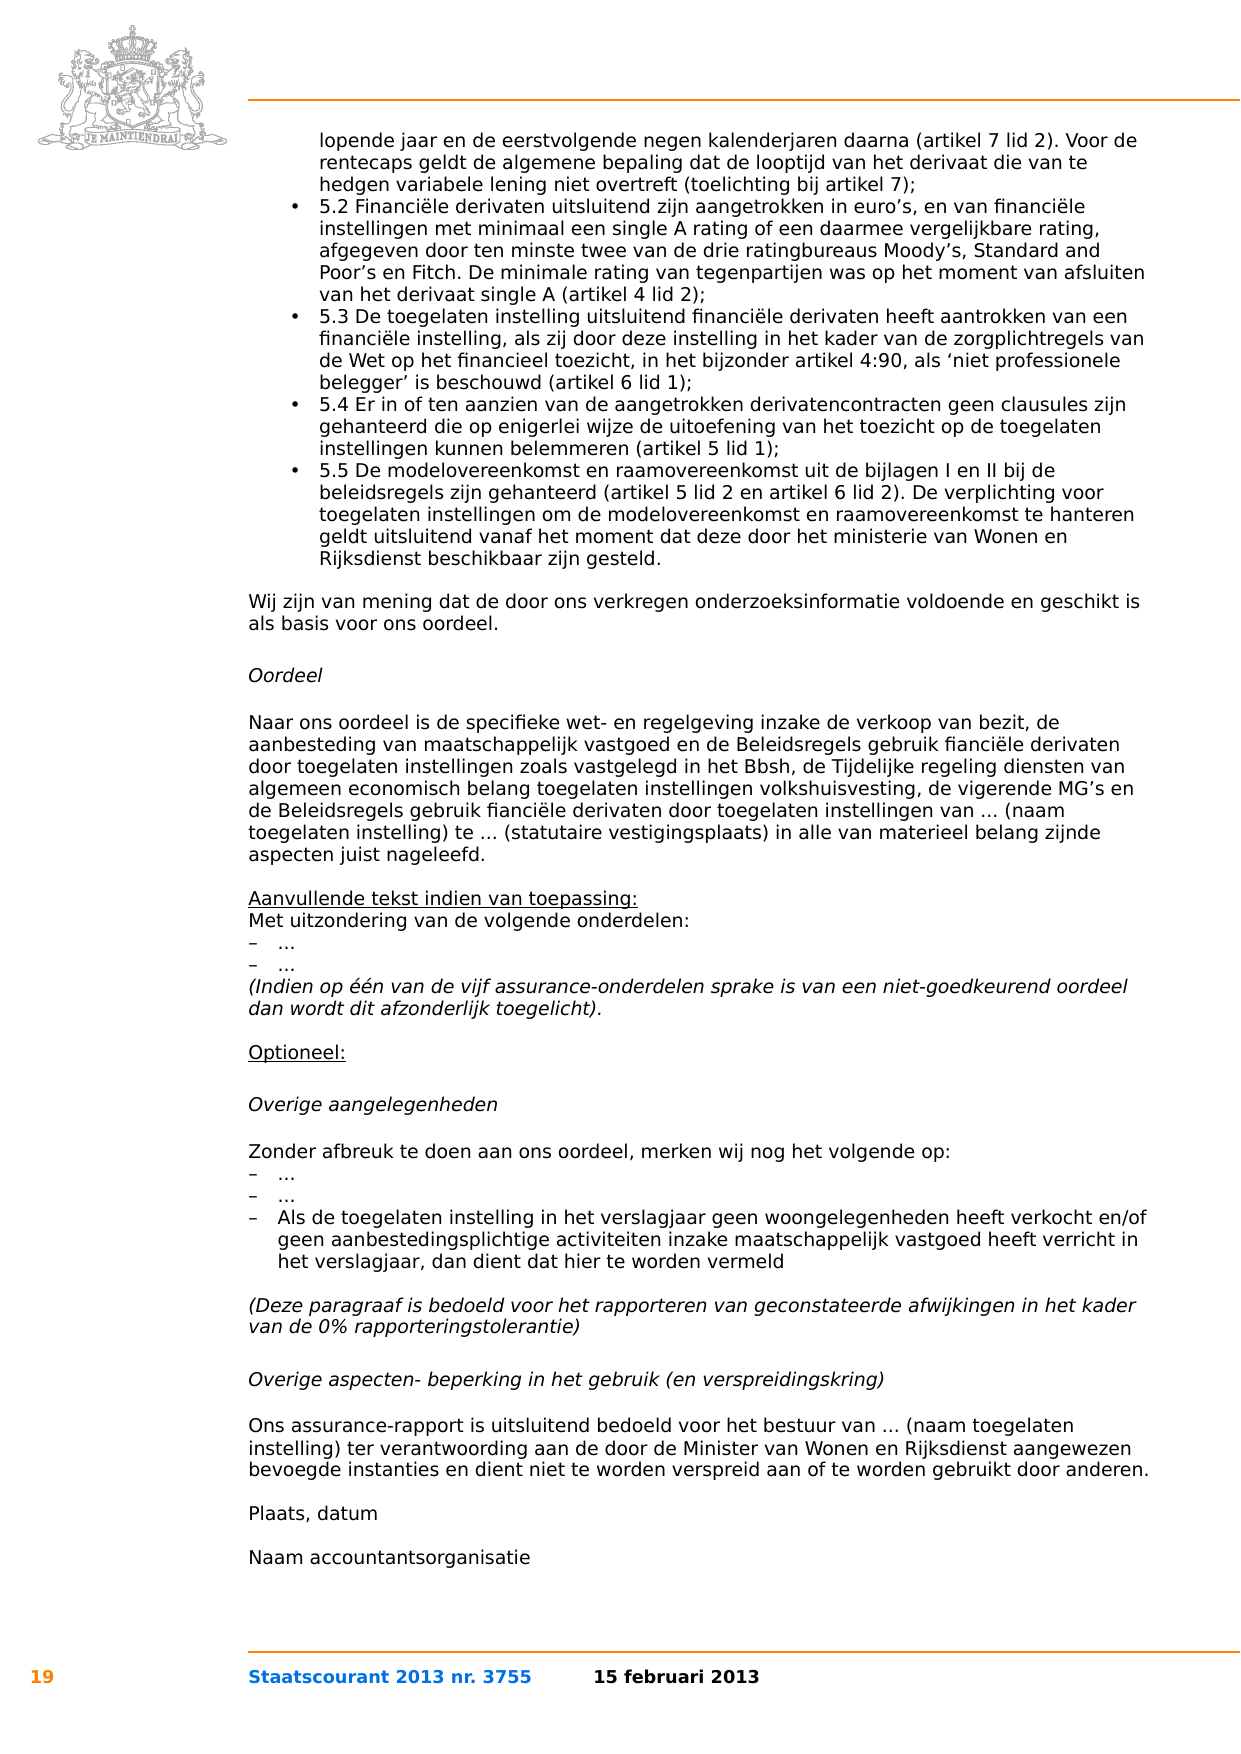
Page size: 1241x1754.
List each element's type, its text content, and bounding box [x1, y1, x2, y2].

text Naar ons oordeel is de specifieke wet- en regelgeving inzake de verkoop van bezit, de aanbesteding van maatschappelijk vastgoed en de Beleidsregels gebruik fianciële derivaten door toegelaten instellingen zoals vastgelegd in het Bbsh, de Tijdelijke regeling diensten van algemeen economisch belang toegelaten instellingen volkshuisvesting, de vigerende MG’s en de Beleidsregels gebruik fianciële derivaten door toegelaten instellingen van ... (naam toegelaten instelling) te ... (statutaire vestigingsplaats) in alle van materieel belang zijnde aspecten juist nageleefd. [248, 712, 1163, 866]
text Zonder afbreuk te doen aan ons oordeel, merken wij nog het volgende op: [248, 1141, 1163, 1163]
text Optioneel: [248, 1042, 1163, 1064]
text (Indien op één van de vijf assurance-onderdelen sprake is van een niet-goedkeurend oordeel dan wordt dit afzonderlijk toegelicht). [248, 976, 1163, 1020]
text Ons assurance-rapport is uitsluitend bedoeld voor het bestuur van ... (naam toegelaten instelling) ter verantwoording aan de door de Minister van Wonen en Rijksdienst aangewezen bevoegde instanties en dient niet te worden verspreid aan of te worden gebruikt door anderen. [248, 1415, 1163, 1481]
text Plaats, datum [248, 1503, 1163, 1525]
text • 5.2 Financiële derivaten uitsluitend zijn aangetrokken in euro’s, en van financiële instellingen met minimaal een single A rating of een daarmee vergelijkbare rating, afgegeven door ten minste twee van de drie ratingbureaus Moody’s, Standard and Poor’s en Fitch. De minimale rating van tegenpartijen was op het moment van afsluiten van het derivaat single A (artikel 4 lid 2); [289, 196, 1163, 306]
text – ... [248, 954, 1163, 976]
text Naam accountantsorganisatie [248, 1547, 1163, 1569]
subtitle Oordeel [248, 665, 1163, 687]
text Aanvullende tekst indien van toepassing: [248, 888, 1163, 910]
text – Als de toegelaten instelling in het verslagjaar geen woongelegenheden heeft verkocht en/of geen aanbestedingsplichtige activiteiten inzake maatschappelijk vastgoed heeft verricht in het verslagjaar, dan dient dat hier te worden vermeld [248, 1207, 1163, 1273]
subtitle Overige aspecten- beperking in het gebruik (en verspreidingskring) [248, 1368, 1163, 1390]
picture [38, 25, 227, 150]
text Wij zijn van mening dat de door ons verkregen onderzoeksinformatie voldoende en geschikt is als basis voor ons oordeel. [248, 591, 1163, 635]
text (Deze paragraaf is bedoeld voor het rapporteren van geconstateerde afwijkingen in het kader van de 0% rapporteringstolerantie) [248, 1294, 1163, 1338]
text lopende jaar en de eerstvolgende negen kalenderjaren daarna (artikel 7 lid 2). Voor de rentecaps geldt de algemene bepaling dat de looptijd van het derivaat die van te hedgen variabele lening niet overtreft (toelichting bij artikel 7); [289, 130, 1163, 196]
text Met uitzondering van de volgende onderdelen: [248, 910, 1163, 932]
text – ... [248, 932, 1163, 954]
text – ... [248, 1185, 1163, 1207]
text – ... [248, 1163, 1163, 1185]
text • 5.4 Er in of ten aanzien van de aangetrokken derivatencontracten geen clausules zijn gehanteerd die op enigerlei wijze de uitoefening van het toezicht op de toegelaten instellingen kunnen belemmeren (artikel 5 lid 1); [289, 394, 1163, 459]
text • 5.5 De modelovereenkomst en raamovereenkomst uit de bijlagen I en II bij de beleidsregels zijn gehanteerd (artikel 5 lid 2 en artikel 6 lid 2). De verplichting voor toegelaten instellingen om de modelovereenkomst en raamovereenkomst te hanteren geldt uitsluitend vanaf het moment dat deze door het ministerie van Wonen en Rijksdienst beschikbaar zijn gesteld. [289, 459, 1163, 569]
subtitle Overige aangelegenheden [248, 1094, 1163, 1116]
text • 5.3 De toegelaten instelling uitsluitend financiële derivaten heeft aantrokken van een financiële instelling, als zij door deze instelling in het kader van de zorgplichtregels van de Wet op het financieel toezicht, in het bijzonder artikel 4:90, als ‘niet professionele belegger’ is beschouwd (artikel 6 lid 1); [289, 306, 1163, 394]
